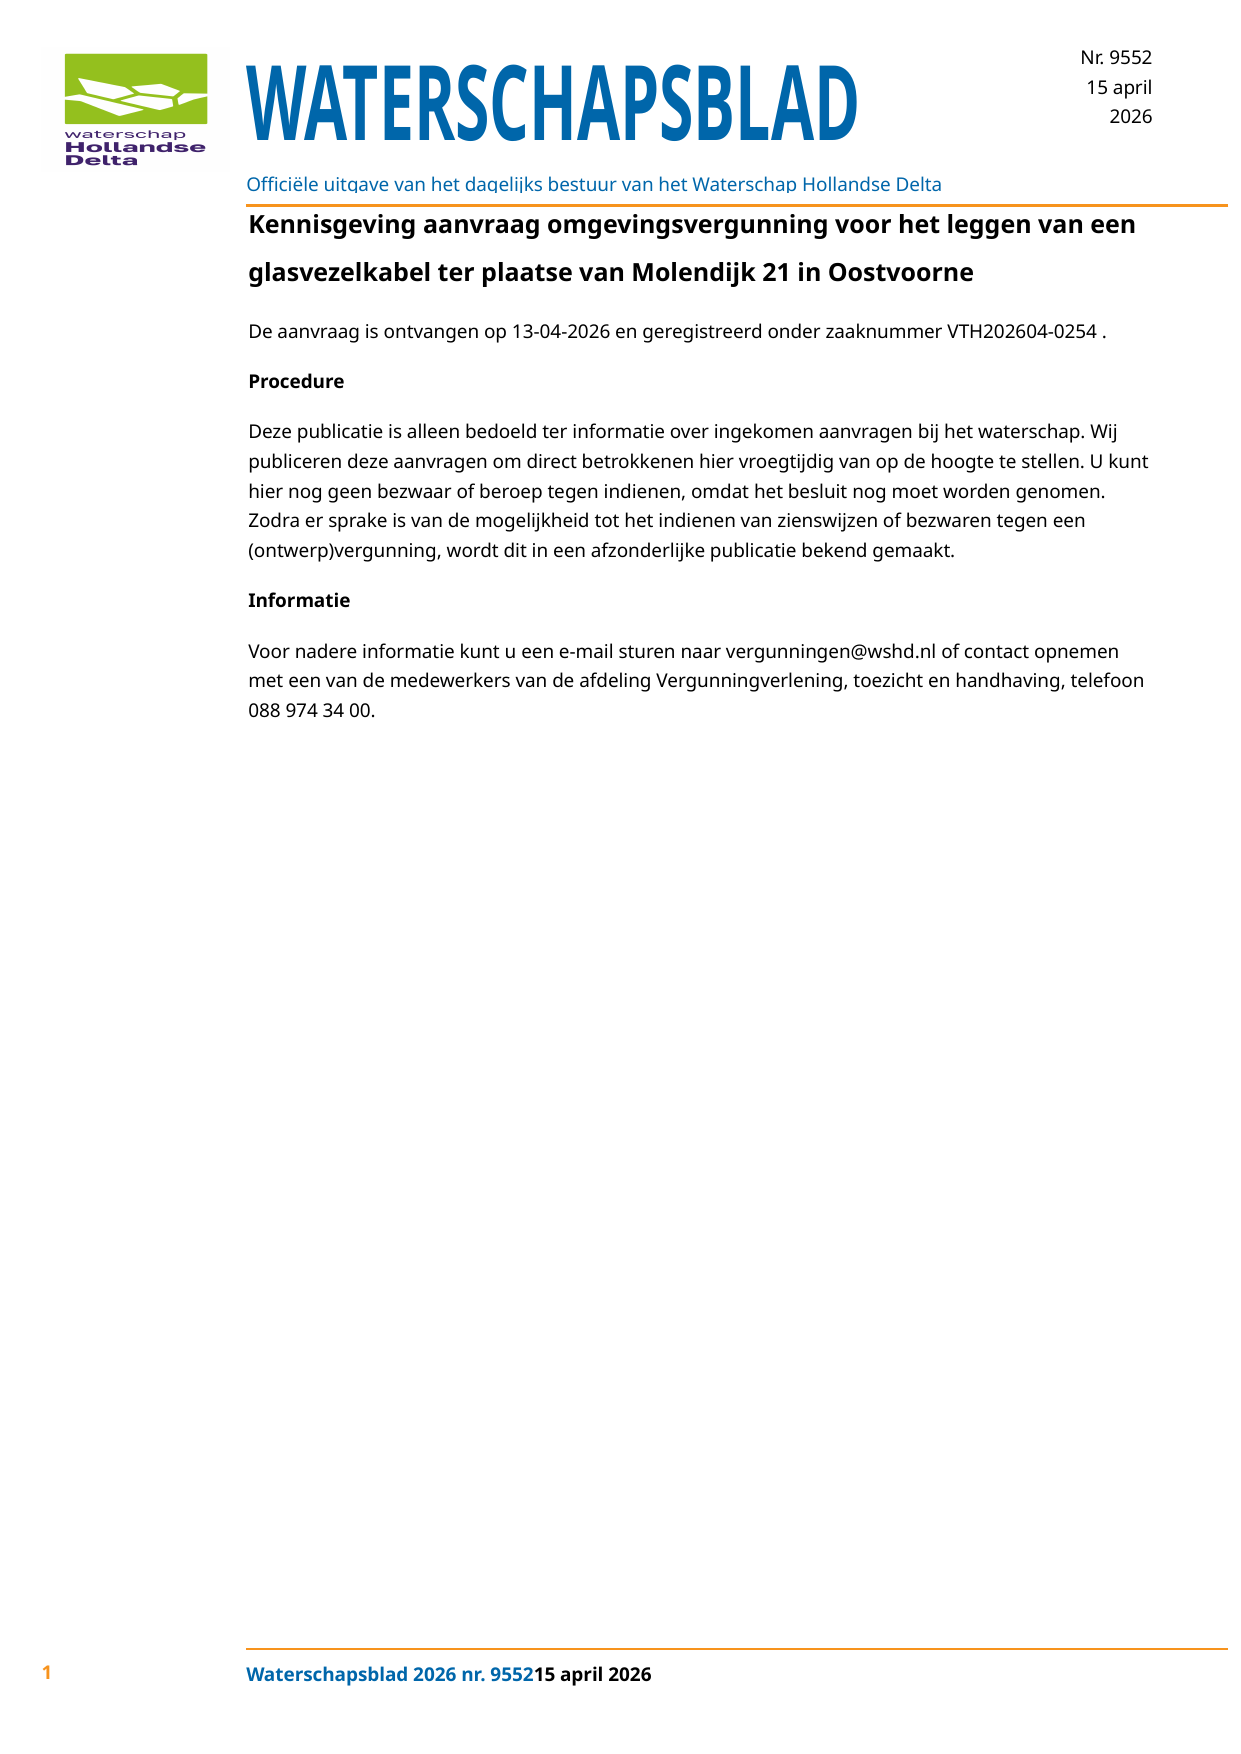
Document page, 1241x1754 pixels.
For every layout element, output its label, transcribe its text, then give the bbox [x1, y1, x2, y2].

text Deze publicatie is alleen bedoeld ter informatie over ingekomen aanvragen bij het waterschap. Wij publiceren deze aanvragen om direct betrokkenen hier vroegtijdig van op de hoogte te stellen. U kunt hier nog geen bezwaar of beroep tegen indienen, omdat het besluit nog moet worden genomen. Zodra er sprake is van de mogelijkheid tot het indienen van zienswijzen of bezwaren tegen een (ontwerp)vergunning, wordt dit in een afzonderlijke publicatie bekend gemaakt. [248, 419, 1152, 563]
text Informatie [248, 587, 1152, 613]
text Kennisgeving aanvraag omgevingsvergunning voor het leggen van een glasvezelkabel ter plaatse van Molendijk 21 in Oostvoorne [248, 207, 1152, 288]
text Procedure [248, 368, 1152, 394]
text Voor nadere informatie kunt u een e-mail sturen naar vergunningen@wshd.nl of contact opnemen met een van de medewerkers van de afdeling Vergunningverlening, toezicht en handhaving, telefoon 088 974 34 00. [248, 638, 1152, 723]
text De aanvraag is ontvangen op 13-04-2026 en geregistreerd onder zaaknummer VTH202604-0254 . [248, 318, 1152, 344]
picture [41, 47, 231, 172]
